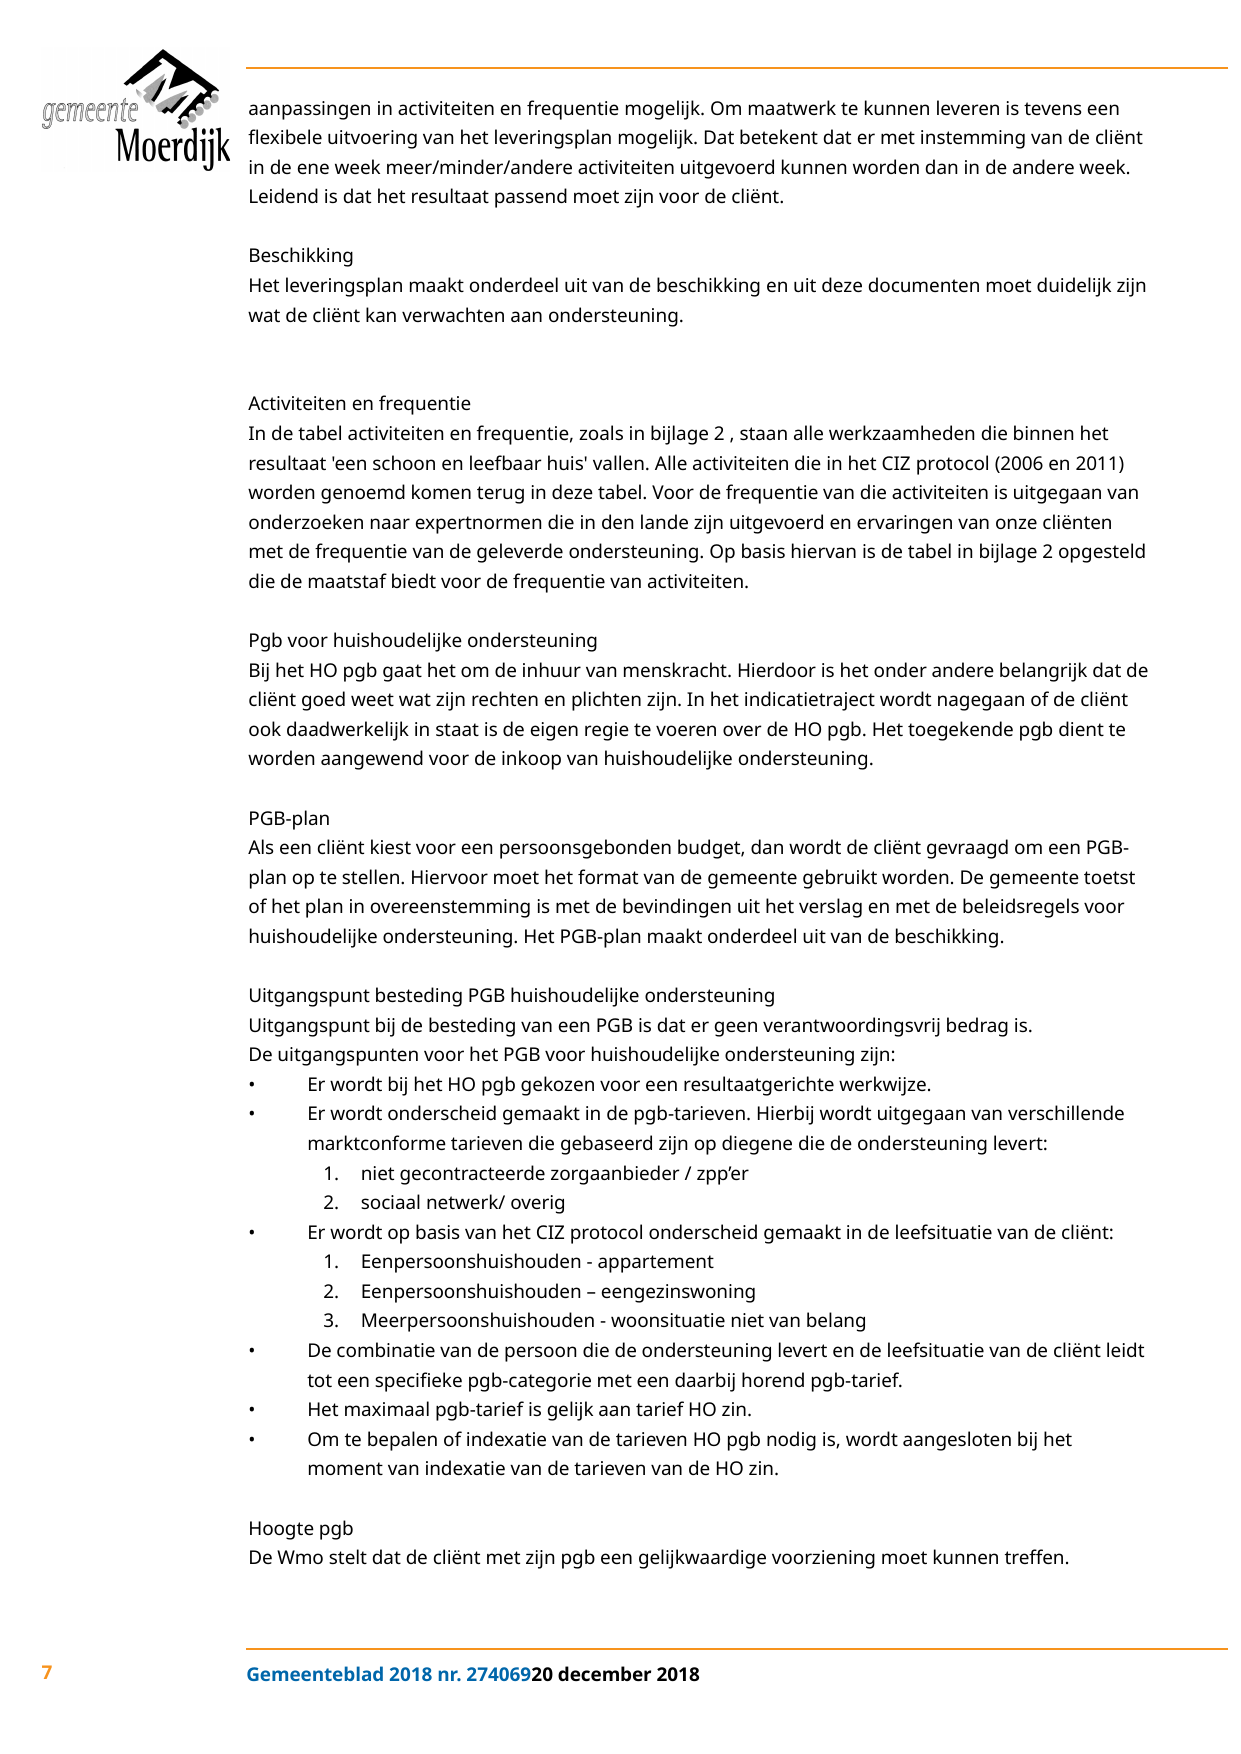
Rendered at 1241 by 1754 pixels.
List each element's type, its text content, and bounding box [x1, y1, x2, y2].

list Er wordt onderscheid gemaakt in de pgb-tarieven. Hierbij wordt uitgegaan van verschillende marktconforme tarieven die gebaseerd zijn op diegene die de ondersteuning levert: [248, 1101, 1152, 1156]
text Als een cliënt kiest voor een persoonsgebonden budget, dan wordt de cliënt gevraagd om een PGB-plan op te stellen. Hiervoor moet het format van de gemeente gebruikt worden. De gemeente toetst of het plan in overeenstemming is met de bevindingen uit het verslag en met de beleidsregels voor huishoudelijke ondersteuning. Het PGB-plan maakt onderdeel uit van de beschikking. [248, 834, 1152, 949]
list niet gecontracteerde zorgaanbieder / zpp’er [323, 1160, 1152, 1186]
text Hoogte pgb [248, 1515, 1152, 1541]
text De uitgangspunten voor het PGB voor huishoudelijke ondersteuning zijn: [248, 1041, 1152, 1067]
text Uitgangspunt bij de besteding van een PGB is dat er geen verantwoordingsvrij bedrag is. [248, 1012, 1152, 1038]
text aanpassingen in activiteiten en frequentie mogelijk. Om maatwerk te kunnen leveren is tevens een flexibele uitvoering van het leveringsplan mogelijk. Dat betekent dat er met instemming van de cliënt in de ene week meer/minder/andere activiteiten uitgevoerd kunnen worden dan in de andere week. Leidend is dat het resultaat passend moet zijn voor de cliënt. [248, 95, 1152, 209]
picture [41, 47, 231, 172]
text PGB-plan [248, 805, 1152, 831]
list Eenpersoonshuishouden - appartement [323, 1248, 1152, 1274]
text Uitgangspunt besteding PGB huishoudelijke ondersteuning [248, 982, 1152, 1008]
text Het leveringsplan maakt onderdeel uit van de beschikking en uit deze documenten moet duidelijk zijn wat de cliënt kan verwachten aan ondersteuning. [248, 272, 1152, 328]
list Er wordt bij het HO pgb gekozen voor een resultaatgerichte werkwijze. [248, 1071, 1152, 1097]
list Eenpersoonshuishouden – eengezinswoning [323, 1278, 1152, 1304]
text In de tabel activiteiten en frequentie, zoals in bijlage 2 , staan alle werkzaamheden die binnen het resultaat 'een schoon en leefbaar huis' vallen. Alle activiteiten die in het CIZ­ protocol (2006 en 2011) worden genoemd komen terug in deze tabel. Voor de frequentie van die activiteiten is uitgegaan van onderzoeken naar expertnormen die in den lande zijn uitgevoerd en ervaringen van onze cliënten met de frequentie van de geleverde ondersteuning. Op basis hiervan is de tabel in bijlage 2 opgesteld die de maatstaf biedt voor de frequentie van activiteiten. [248, 420, 1152, 594]
text Activiteiten en frequentie [248, 391, 1152, 416]
text Beschikking [248, 243, 1152, 268]
list Het maximaal pgb-tarief is gelijk aan tarief HO zin. [248, 1396, 1152, 1422]
list De combinatie van de persoon die de ondersteuning levert en de leefsituatie van de cliënt leidt tot een specifieke pgb-categorie met een daarbij horend pgb-tarief. [248, 1337, 1152, 1393]
list Er wordt op basis van het CIZ protocol onderscheid gemaakt in de leefsituatie van de cliënt: [248, 1219, 1152, 1245]
text Bij het HO pgb gaat het om de inhuur van menskracht. Hierdoor is het onder andere belangrijk dat de cliënt goed weet wat zijn rechten en plichten zijn. In het indicatietraject wordt nagegaan of de cliënt ook daadwerkelijk in staat is de eigen regie te voeren over de HO pgb. Het toegekende pgb dient te worden aangewend voor de inkoop van huishoudelijke ondersteuning. [248, 657, 1152, 771]
text Pgb voor huishoudelijke ondersteuning [248, 627, 1152, 653]
text De Wmo stelt dat de cliënt met zijn pgb een gelijkwaardige voorziening moet kunnen treffen. [248, 1544, 1152, 1570]
list Om te bepalen of indexatie van de tarieven HO pgb nodig is, wordt aangesloten bij het moment van indexatie van de tarieven van de HO zin. [248, 1426, 1152, 1481]
list sociaal netwerk/ overig [323, 1189, 1152, 1215]
list Meerpersoonshuishouden - woonsituatie niet van belang [323, 1308, 1152, 1333]
